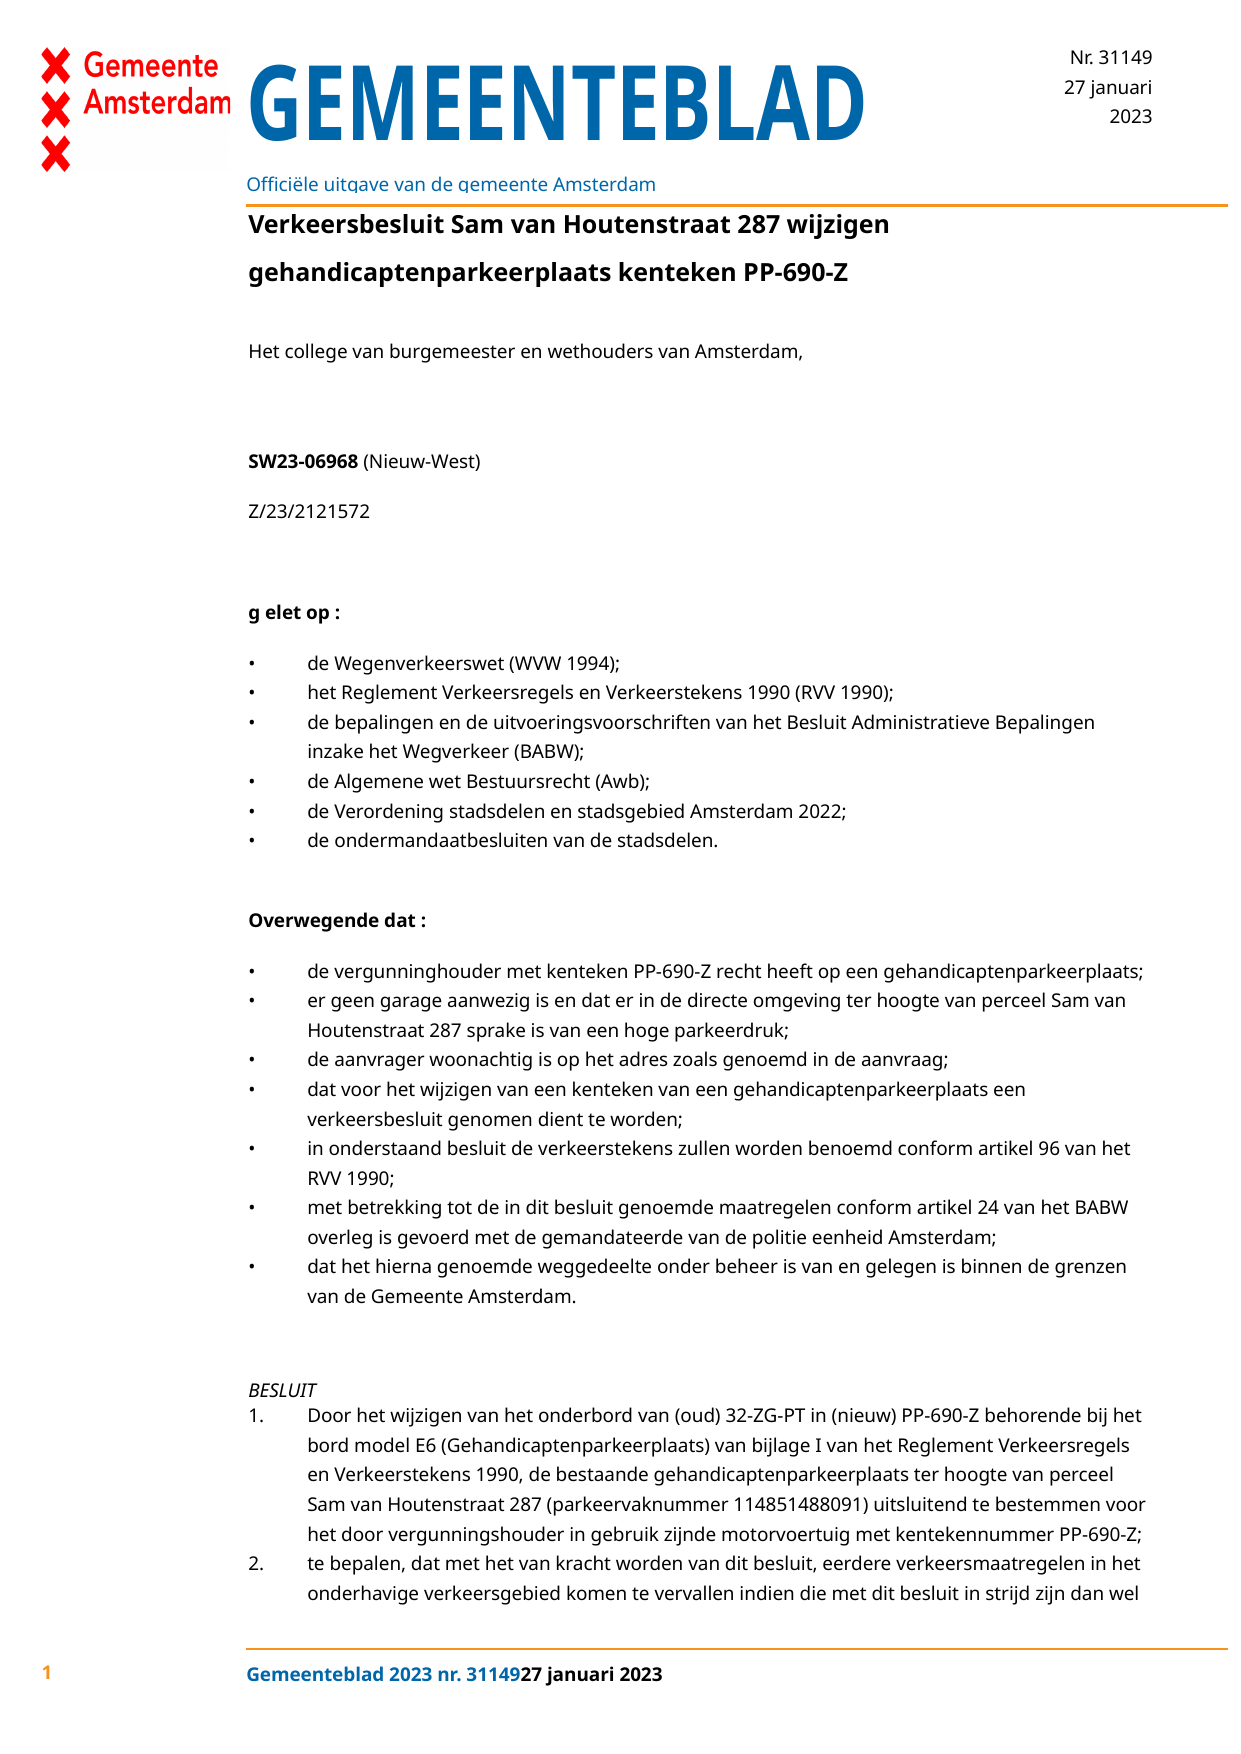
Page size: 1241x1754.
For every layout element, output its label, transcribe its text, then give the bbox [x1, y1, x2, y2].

list Door het wijzigen van het onderbord van (oud) 32-ZG-PT in (nieuw) PP-690-Z behorende bij het bord model E6 (Gehandicaptenparkeerplaats) van bijlage I van het Reglement Verkeersregels en Verkeerstekens 1990, de bestaande gehandicaptenparkeerplaats ter hoogte van perceel Sam van Houtenstraat 287 (parkeervaknummer 114851488091) uitsluitend te bestemmen voor het door vergunningshouder in gebruik zijnde motorvoertuig met kentekennummer PP-690-Z; [248, 1402, 1152, 1547]
list te bepalen, dat met het van kracht worden van dit besluit, eerdere verkeersmaatregelen in het onderhavige verkeersgebied komen te vervallen indien die met dit besluit in strijd zijn dan wel [248, 1550, 1152, 1606]
list de Verordening stadsdelen en stadsgebied Amsterdam 2022; [248, 798, 1152, 823]
list de aanvrager woonachtig is op het adres zoals genoemd in de aanvraag; [248, 1047, 1152, 1072]
picture [41, 47, 231, 172]
list er geen garage aanwezig is en dat er in de directe omgeving ter hoogte van perceel Sam van Houtenstraat 287 sprake is van een hoge parkeerdruk; [248, 987, 1152, 1043]
text BESLUIT [248, 1377, 1152, 1402]
list in onderstaand besluit de verkeerstekens zullen worden benoemd conform artikel 96 van het RVV 1990; [248, 1135, 1152, 1191]
list dat voor het wijzigen van een kenteken van een gehandicaptenparkeerplaats een verkeersbesluit genomen dient te worden; [248, 1076, 1152, 1131]
text SW23-06968 (Nieuw-West) [248, 448, 1152, 474]
text Verkeersbesluit Sam van Houtenstraat 287 wijzigen gehandicaptenparkeerplaats kenteken PP-690-Z [248, 207, 1152, 288]
list dat het hierna genoemde weggedeelte onder beheer is van en gelegen is binnen de grenzen van de Gemeente Amsterdam. [248, 1254, 1152, 1309]
list de vergunninghouder met kenteken PP-690-Z recht heeft op een gehandicaptenparkeerplaats; [248, 958, 1152, 983]
list de Algemene wet Bestuursrecht (Awb); [248, 768, 1152, 794]
text Overwegende dat : [248, 907, 1152, 933]
list met betrekking tot de in dit besluit genoemde maatregelen conform artikel 24 van het BABW overleg is gevoerd met de gemandateerde van de politie eenheid Amsterdam; [248, 1194, 1152, 1250]
text g elet op : [248, 599, 1152, 625]
list de ondermandaatbesluiten van de stadsdelen. [248, 827, 1152, 853]
list de bepalingen en de uitvoeringsvoorschriften van het Besluit Administratieve Bepalingen inzake het Wegverkeer (BABW); [248, 709, 1152, 764]
list het Reglement Verkeersregels en Verkeerstekens 1990 (RVV 1990); [248, 679, 1152, 705]
text Z/23/2121572 [248, 499, 1152, 524]
list de Wegenverkeerswet (WVW 1994); [248, 650, 1152, 676]
text Het college van burgemeester en wethouders van Amsterdam, [248, 339, 1152, 364]
